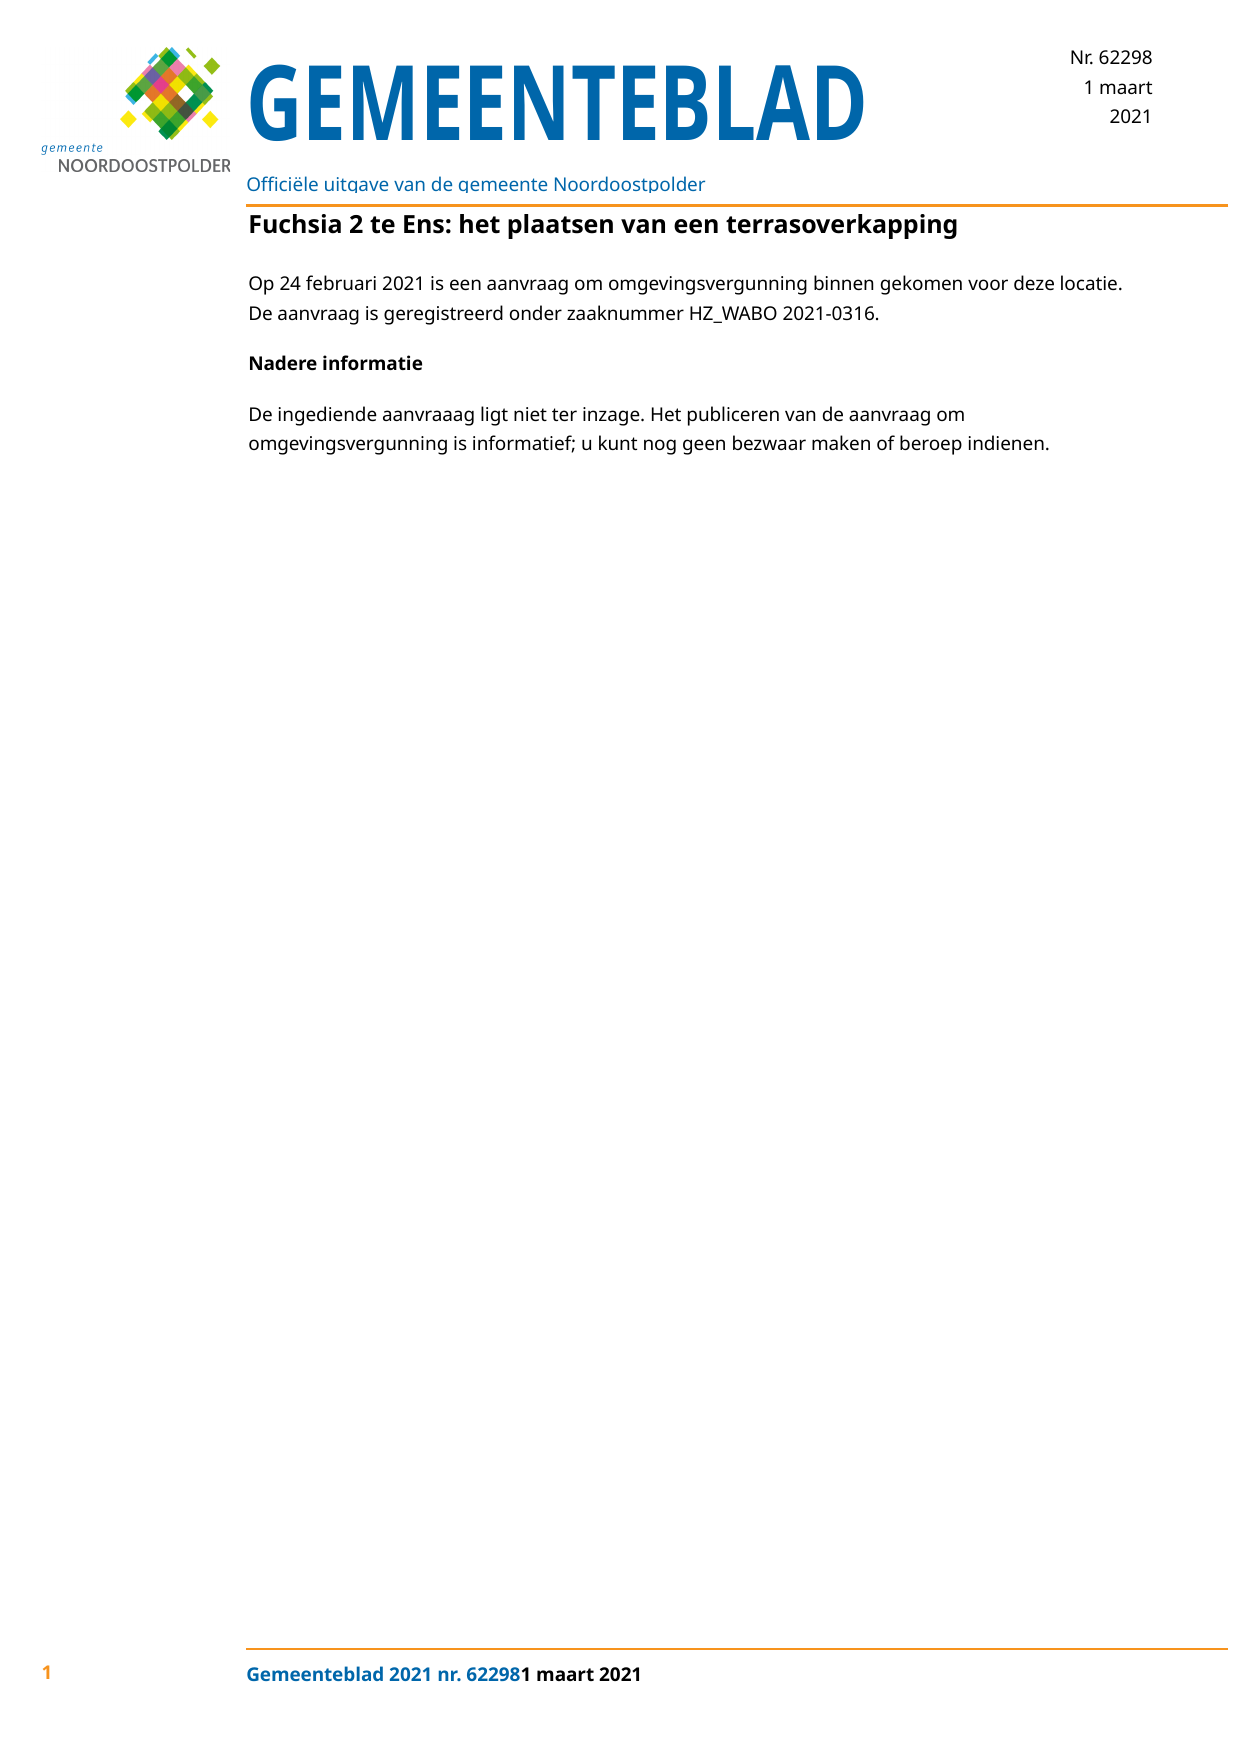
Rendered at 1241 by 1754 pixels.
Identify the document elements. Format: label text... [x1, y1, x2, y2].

text Fuchsia 2 te Ens: het plaatsen van een terrasoverkapping [248, 207, 1152, 241]
text Nadere informatie [248, 350, 1152, 376]
text Op 24 februari 2021 is een aanvraag om omgevingsvergunning binnen gekomen voor deze locatie. De aanvraag is geregistreerd onder zaaknummer HZ_WABO 2021-0316. [248, 270, 1152, 326]
text De ingediende aanvraaag ligt niet ter inzage. Het publiceren van de aanvraag om omgevingsvergunning is informatief; u kunt nog geen bezwaar maken of beroep indienen. [248, 401, 1152, 456]
picture [41, 47, 231, 172]
